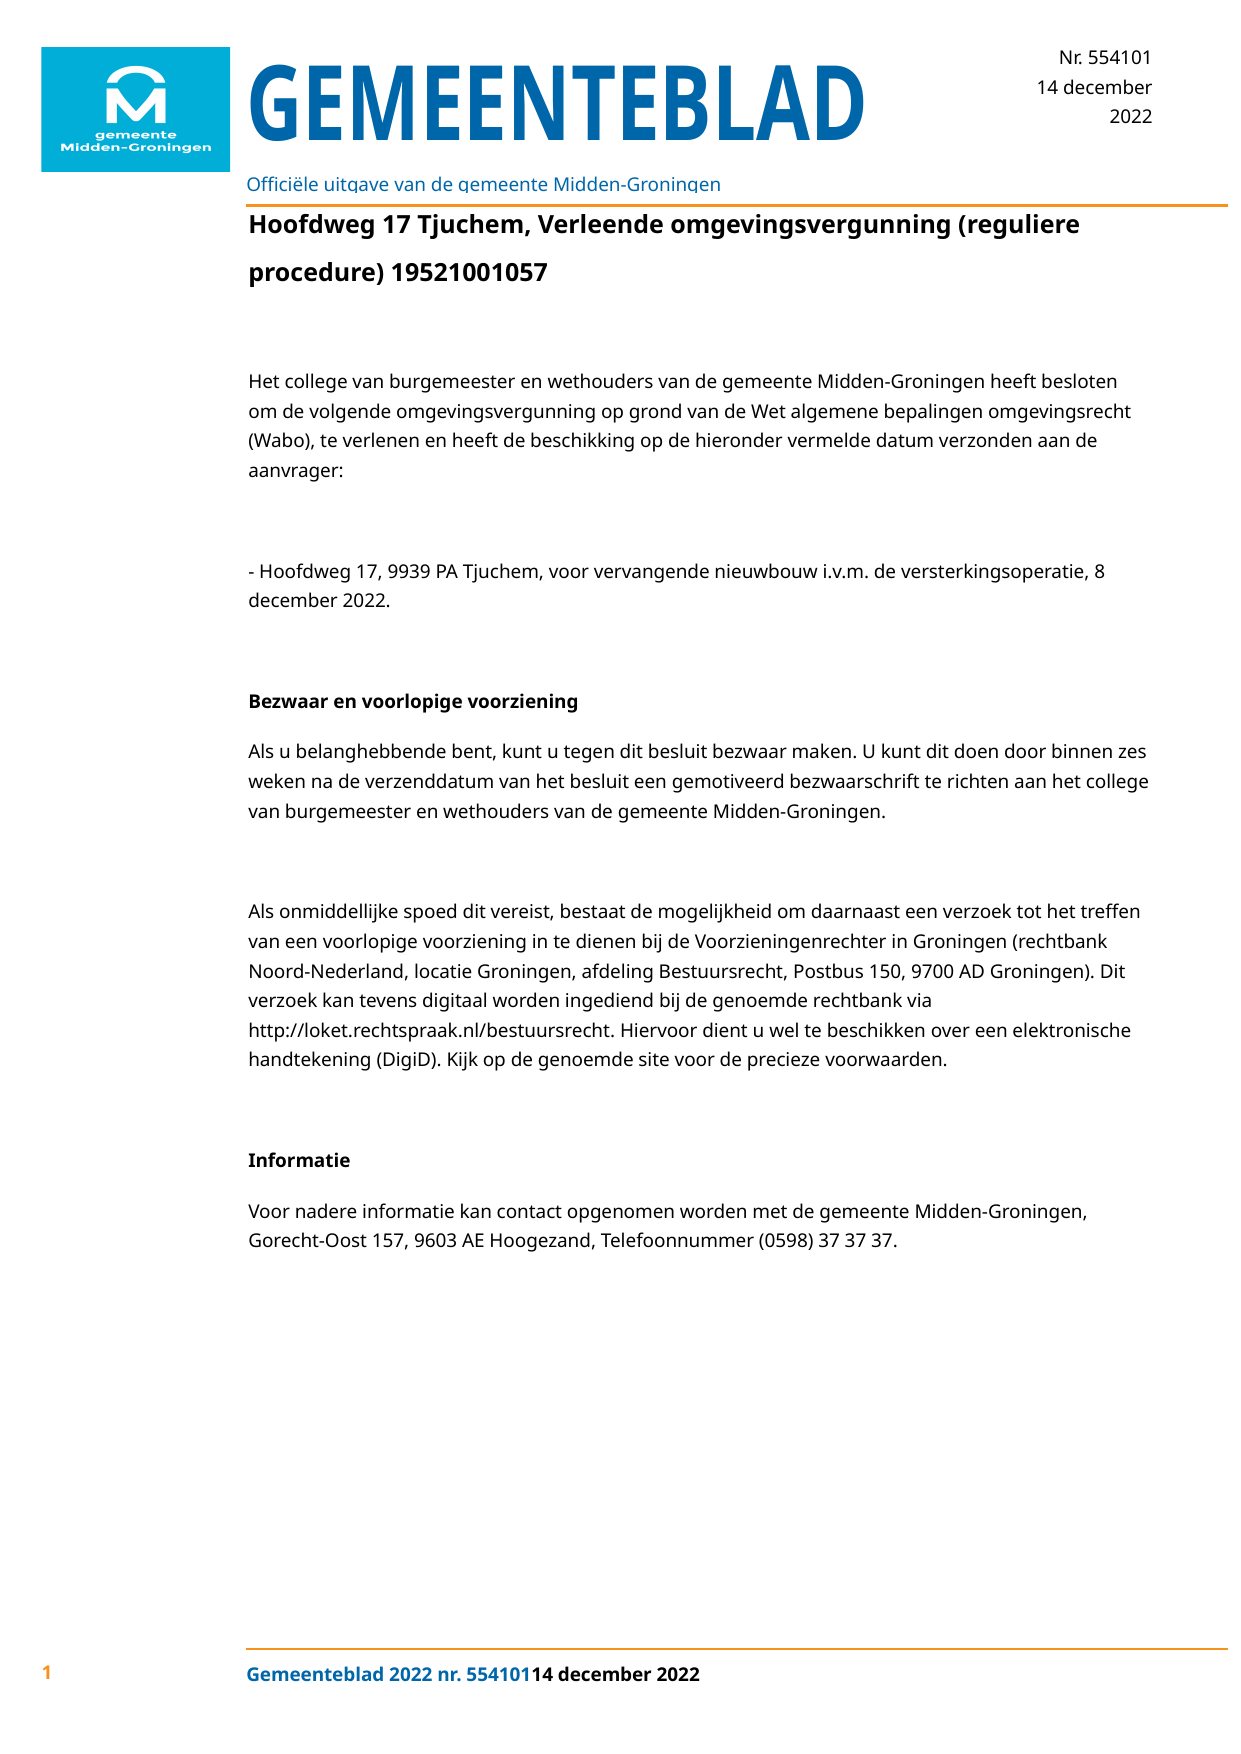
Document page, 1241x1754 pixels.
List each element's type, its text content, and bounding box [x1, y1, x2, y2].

text Als u belanghebbende bent, kunt u tegen dit besluit bezwaar maken. U kunt dit doen door binnen zes weken na de verzenddatum van het besluit een gemotiveerd bezwaarschrift te richten aan het college van burgemeester en wethouders van de gemeente Midden-Groningen. [248, 739, 1152, 824]
picture [184, 146, 190, 153]
text Voor nadere informatie kan contact opgenomen worden met de gemeente Midden-Groningen, Gorecht-Oost 157, 9603 AE Hoogezand, Telefoonnummer (0598) 37 37 37. [248, 1198, 1152, 1253]
text Het college van burgemeester en wethouders van de gemeente Midden-Groningen heeft besloten om de volgende omgevingsvergunning op grond van de Wet algemene bepalingen omgevingsrecht (Wabo), te verlenen en heeft de beschikking op de hieronder vermelde datum verzonden aan de aanvrager: [248, 368, 1152, 483]
picture [107, 89, 165, 122]
text Hoofdweg 17 Tjuchem, Verleende omgevingsvergunning (reguliere procedure) 19521001057 [248, 207, 1152, 288]
text Als onmiddellijke spoed dit vereist, bestaat de mogelijkheid om daarnaast een verzoek tot het treffen van een voorlopige voorziening in te dienen bij de Voorzieningenrechter in Groningen (rechtbank Noord-Nederland, locatie Groningen, afdeling Bestuursrecht, Postbus 150, 9700 AD Groningen). Dit verzoek kan tevens digitaal worden ingediend bij de genoemde rechtbank via http://loket.rechtspraak.nl/bestuursrecht. Hiervoor dient u wel te beschikken over een elektronische handtekening (DigiD). Kijk op de genoemde site voor de precieze voorwaarden. [248, 899, 1152, 1072]
text Informatie [248, 1147, 1152, 1173]
text - Hoofdweg 17, 9939 PA Tjuchem, voor vervangende nieuwbouw i.v.m. de versterkingsoperatie, 8 december 2022. [248, 558, 1152, 613]
text Bezwaar en voorlopige voorziening [248, 688, 1152, 714]
picture [108, 66, 164, 82]
